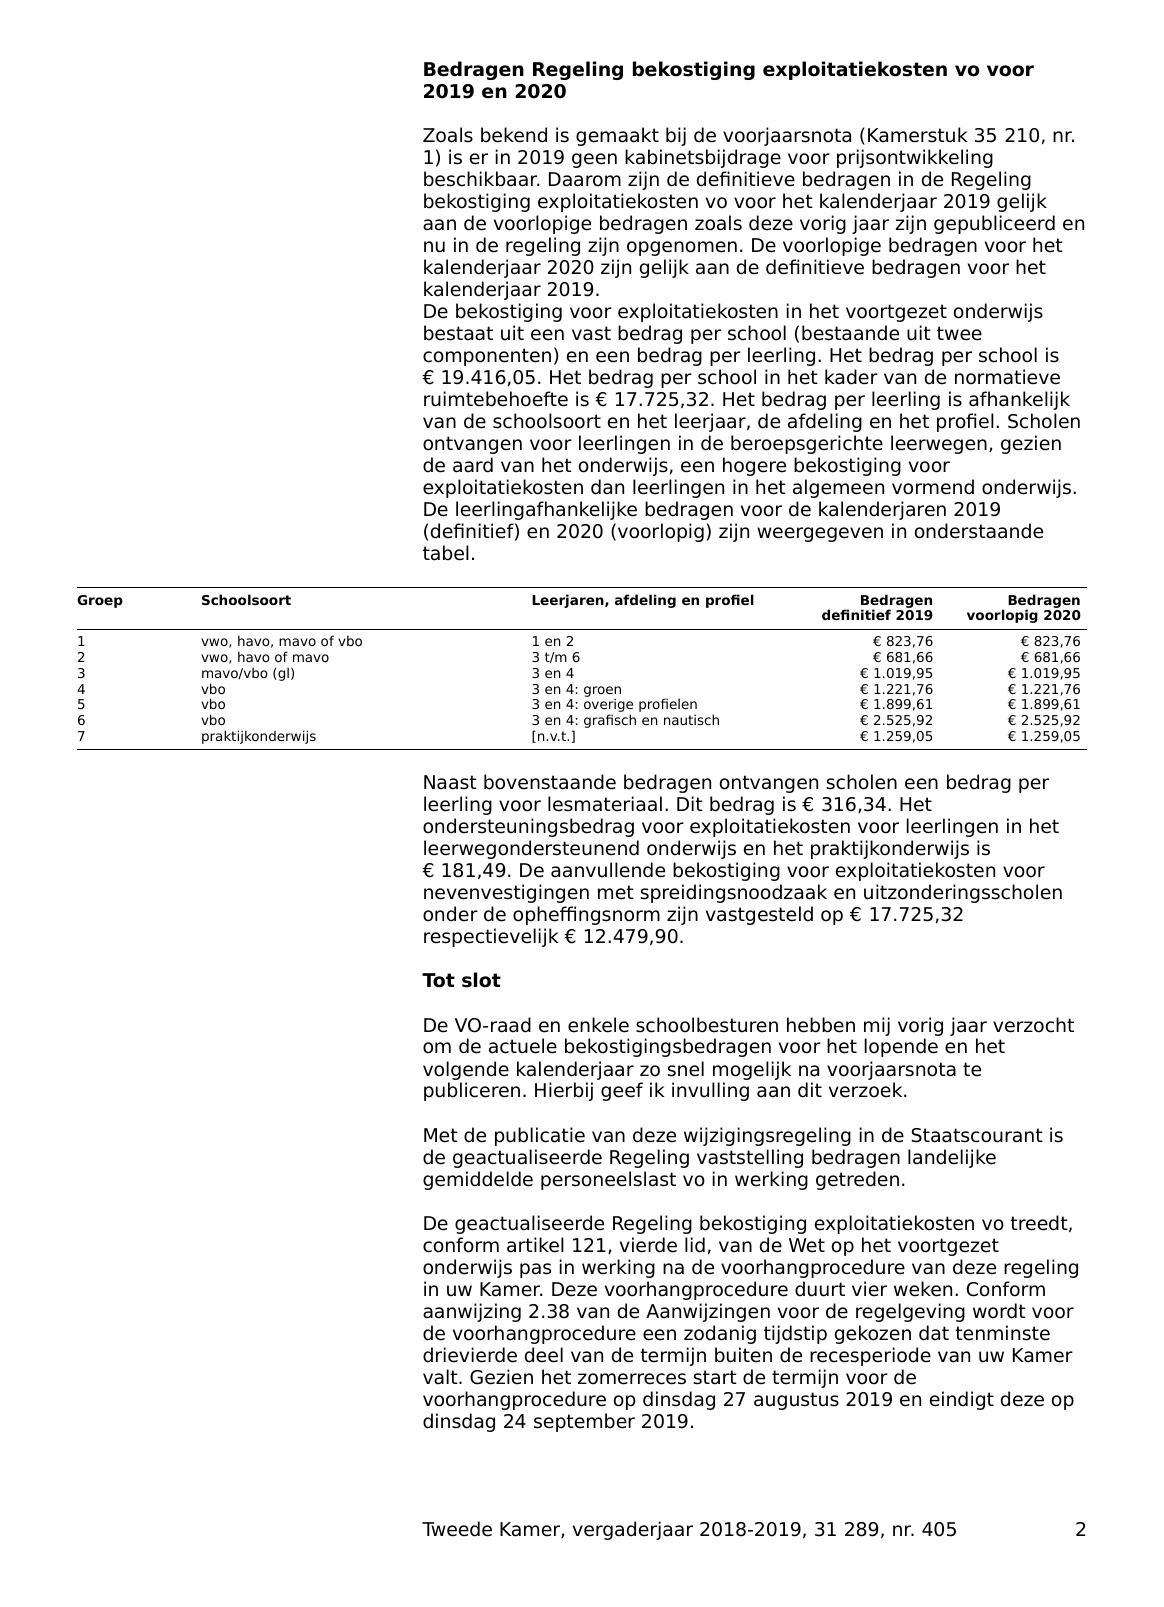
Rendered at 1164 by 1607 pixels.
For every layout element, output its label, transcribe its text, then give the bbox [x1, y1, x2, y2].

table_cell vbo [195, 681, 526, 697]
text Met de publicatie van deze wijzigingsregeling in de Staatscourant is de geactualiseerde Regeling vaststelling bedragen landelijke gemiddelde personeelslast vo in werking getreden. [422, 1124, 1087, 1191]
table_cell 6 [77, 713, 195, 729]
table_cell € 1.259,05 [939, 729, 1087, 749]
table_cell 7 [77, 729, 195, 749]
table_cell 3 en 4: grafisch en nautisch [526, 713, 791, 729]
table_cell 3 en 4: groen [526, 681, 791, 697]
text Zoals bekend is gemaakt bij de voorjaarsnota (Kamerstuk 35 210, nr. 1) is er in 2019 geen kabinetsbijdrage voor prijsontwikkeling beschikbaar. Daarom zijn de definitieve bedragen in de Regeling bekostiging exploitatiekosten vo voor het kalenderjaar 2019 gelijk aan de voorlopige bedragen zoals deze vorig jaar zijn gepubliceerd en nu in de regeling zijn opgenomen. De voorlopige bedragen voor het kalenderjaar 2020 zijn gelijk aan de definitieve bedragen voor het kalenderjaar 2019. [422, 125, 1087, 301]
table_cell € 1.019,95 [791, 666, 939, 681]
table_cell € 1.899,61 [791, 697, 939, 713]
table_cell 5 [77, 697, 195, 713]
table_cell € 1.221,76 [939, 681, 1087, 697]
table_cell € 1.899,61 [939, 697, 1087, 713]
text De VO-raad en enkele schoolbesturen hebben mij vorig jaar verzocht om de actuele bekostigingsbedragen voor het lopende en het volgende kalenderjaar zo snel mogelijk na voorjaarsnota te publiceren. Hierbij geef ik invulling aan dit verzoek. [422, 1014, 1087, 1102]
table_cell vbo [195, 697, 526, 713]
table_cell € 1.259,05 [791, 729, 939, 749]
table_header Bedragen voorlopig 2020 [939, 588, 1087, 628]
subtitle Tot slot [422, 970, 1087, 992]
text De geactualiseerde Regeling bekostiging exploitatiekosten vo treedt, conform artikel 121, vierde lid, van de Wet op het voortgezet onderwijs pas in werking na de voorhangprocedure van deze regeling in uw Kamer. Deze voorhangprocedure duurt vier weken. Conform aanwijzing 2.38 van de Aanwijzingen voor de regelgeving wordt voor de voorhangprocedure een zodanig tijdstip gekozen dat tenminste drievierde deel van de termijn buiten de recesperiode van uw Kamer valt. Gezien het zomerreces start de termijn voor de voorhangprocedure op dinsdag 27 augustus 2019 en eindigt deze op dinsdag 24 september 2019. [422, 1213, 1087, 1432]
table_cell 4 [77, 681, 195, 697]
table_cell vbo [195, 713, 526, 729]
text De bekostiging voor exploitatiekosten in het voortgezet onderwijs bestaat uit een vast bedrag per school (bestaande uit twee componenten) en een bedrag per leerling. Het bedrag per school is € 19.416,05. Het bedrag per school in het kader van de normatieve ruimtebehoefte is € 17.725,32. Het bedrag per leerling is afhankelijk van de schoolsoort en het leerjaar, de afdeling en het profiel. Scholen ontvangen voor leerlingen in de beroepsgerichte leerwegen, gezien de aard van het onderwijs, een hogere bekostiging voor exploitatiekosten dan leerlingen in het algemeen vormend onderwijs. De leerlingafhankelijke bedragen voor de kalenderjaren 2019 (definitief) en 2020 (voorlopig) zijn weergegeven in onderstaande tabel. [422, 301, 1087, 565]
table_cell mavo/vbo (gl) [195, 666, 526, 681]
table_header Bedragen definitief 2019 [791, 588, 939, 628]
table_cell vwo, havo of mavo [195, 650, 526, 666]
table_cell 3 [77, 666, 195, 681]
table_cell vwo, havo, mavo of vbo [195, 630, 526, 650]
table_cell € 823,76 [791, 630, 939, 650]
table_cell € 2.525,92 [939, 713, 1087, 729]
table_cell € 1.221,76 [791, 681, 939, 697]
table_cell praktijkonderwijs [195, 729, 526, 749]
text Naast bovenstaande bedragen ontvangen scholen een bedrag per leerling voor lesmateriaal. Dit bedrag is € 316,34. Het ondersteuningsbedrag voor exploitatiekosten voor leerlingen in het leerwegondersteunend onderwijs en het praktijkonderwijs is € 181,49. De aanvullende bekostiging voor exploitatiekosten voor nevenvestigingen met spreidingsnoodzaak en uitzonderingsscholen onder de opheffingsnorm zijn vastgesteld op € 17.725,32 respectievelijk € 12.479,90. [422, 772, 1087, 948]
table_cell € 1.019,95 [939, 666, 1087, 681]
subtitle Bedragen Regeling bekostiging exploitatiekosten vo voor 2019 en 2020 [422, 59, 1087, 103]
table_cell € 2.525,92 [791, 713, 939, 729]
table_cell 1 en 2 [526, 630, 791, 650]
table_header Schoolsoort [195, 588, 526, 628]
table_cell 2 [77, 650, 195, 666]
table_cell [n.v.t.] [526, 729, 791, 749]
table_cell 1 [77, 630, 195, 650]
table_cell € 681,66 [791, 650, 939, 666]
table_cell 3 t/m 6 [526, 650, 791, 666]
table_cell € 823,76 [939, 630, 1087, 650]
table_cell 3 en 4 [526, 666, 791, 681]
table_header Groep [77, 588, 195, 628]
table_cell 3 en 4: overige profielen [526, 697, 791, 713]
table_header Leerjaren, afdeling en profiel [526, 588, 791, 628]
table_cell € 681,66 [939, 650, 1087, 666]
